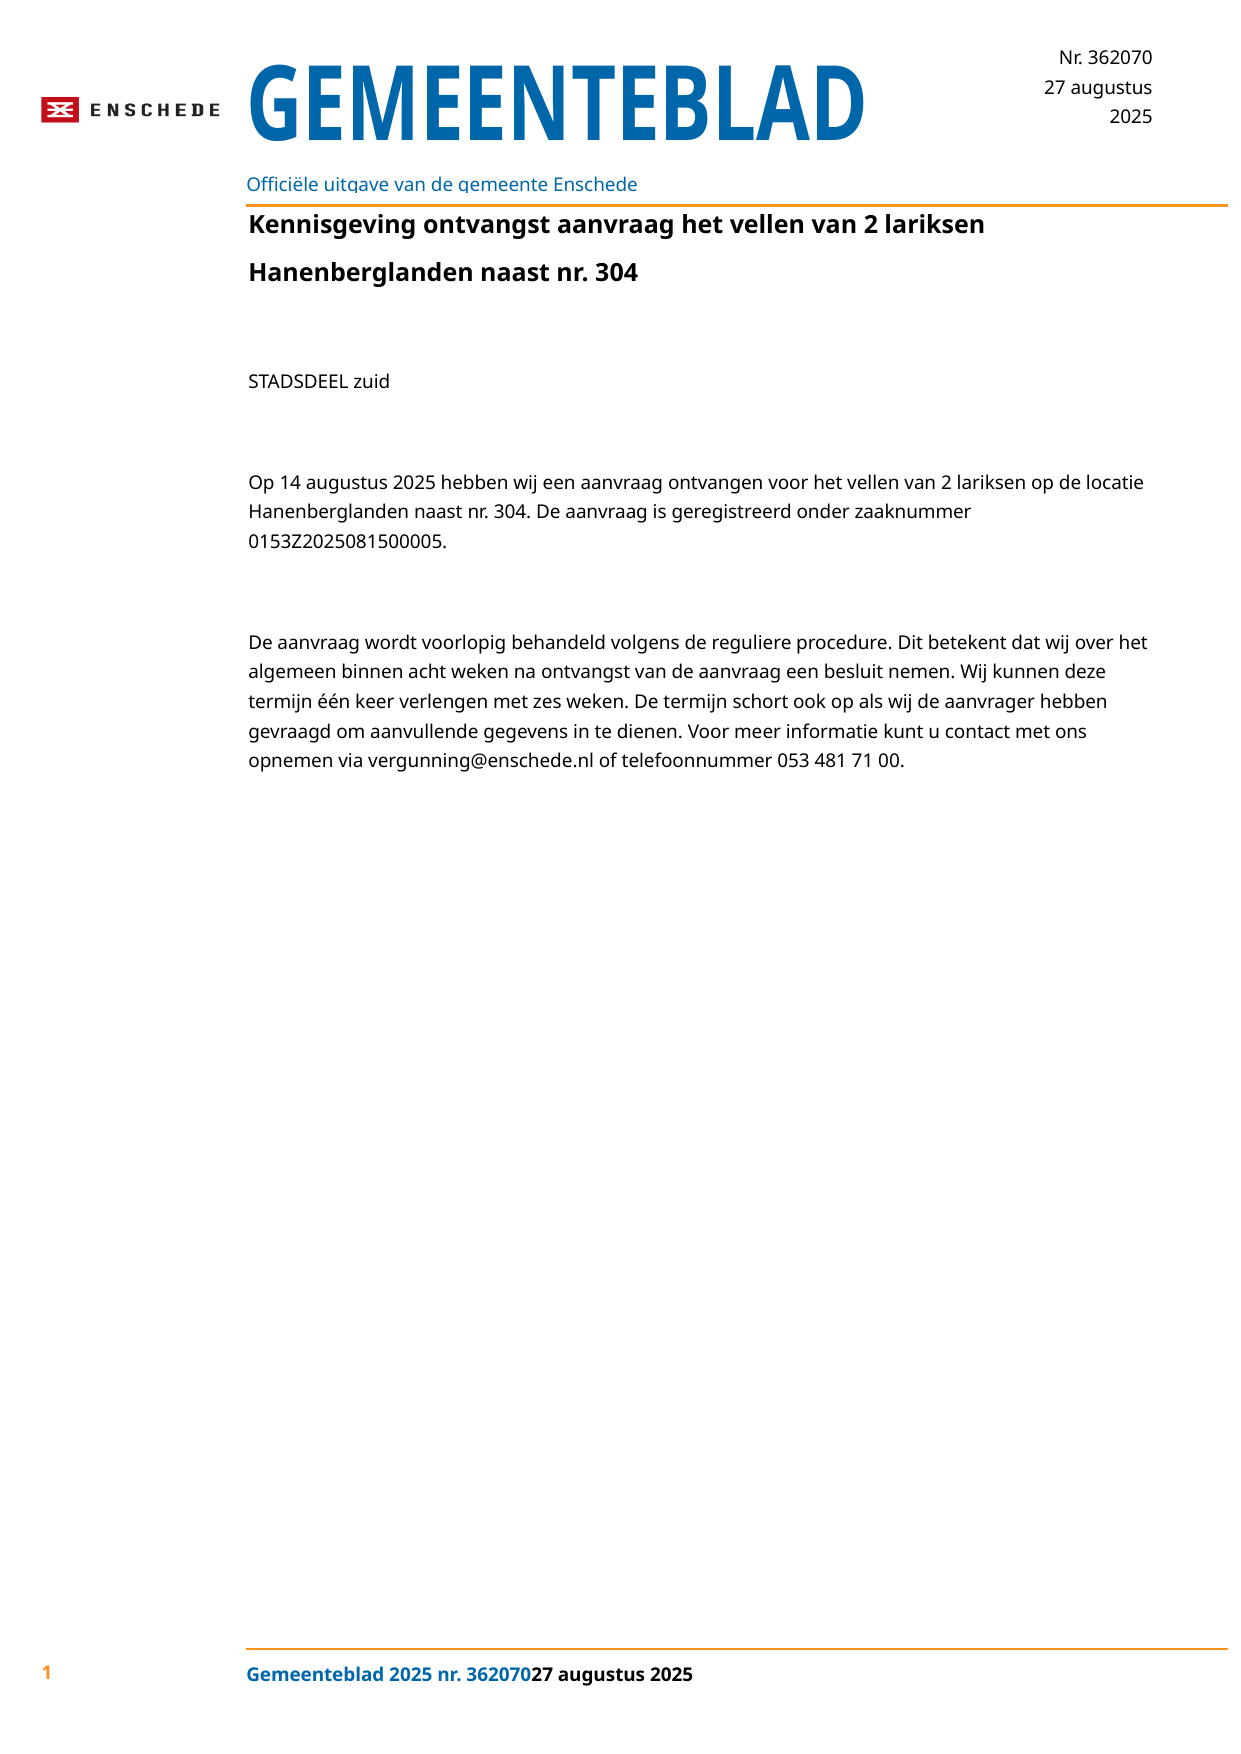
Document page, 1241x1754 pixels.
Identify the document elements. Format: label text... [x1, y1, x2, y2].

picture [41, 47, 231, 172]
text Op 14 augustus 2025 hebben wij een aanvraag ontvangen voor het vellen van 2 lariksen op de locatie Hanenberglanden naast nr. 304. De aanvraag is geregistreerd onder zaaknummer 0153Z2025081500005. [248, 469, 1152, 554]
text Kennisgeving ontvangst aanvraag het vellen van 2 lariksen Hanenberglanden naast nr. 304 [248, 207, 1152, 288]
text De aanvraag wordt voorlopig behandeld volgens de reguliere procedure. Dit betekent dat wij over het algemeen binnen acht weken na ontvangst van de aanvraag een besluit nemen. Wij kunnen deze termijn één keer verlengen met zes weken. De termijn schort ook op als wij de aanvrager hebben gevraagd om aanvullende gegevens in te dienen. Voor meer informatie kunt u contact met ons opnemen via vergunning@enschede.nl of telefoonnummer 053 481 71 00. [248, 629, 1152, 773]
text STADSDEEL zuid [248, 368, 1152, 394]
